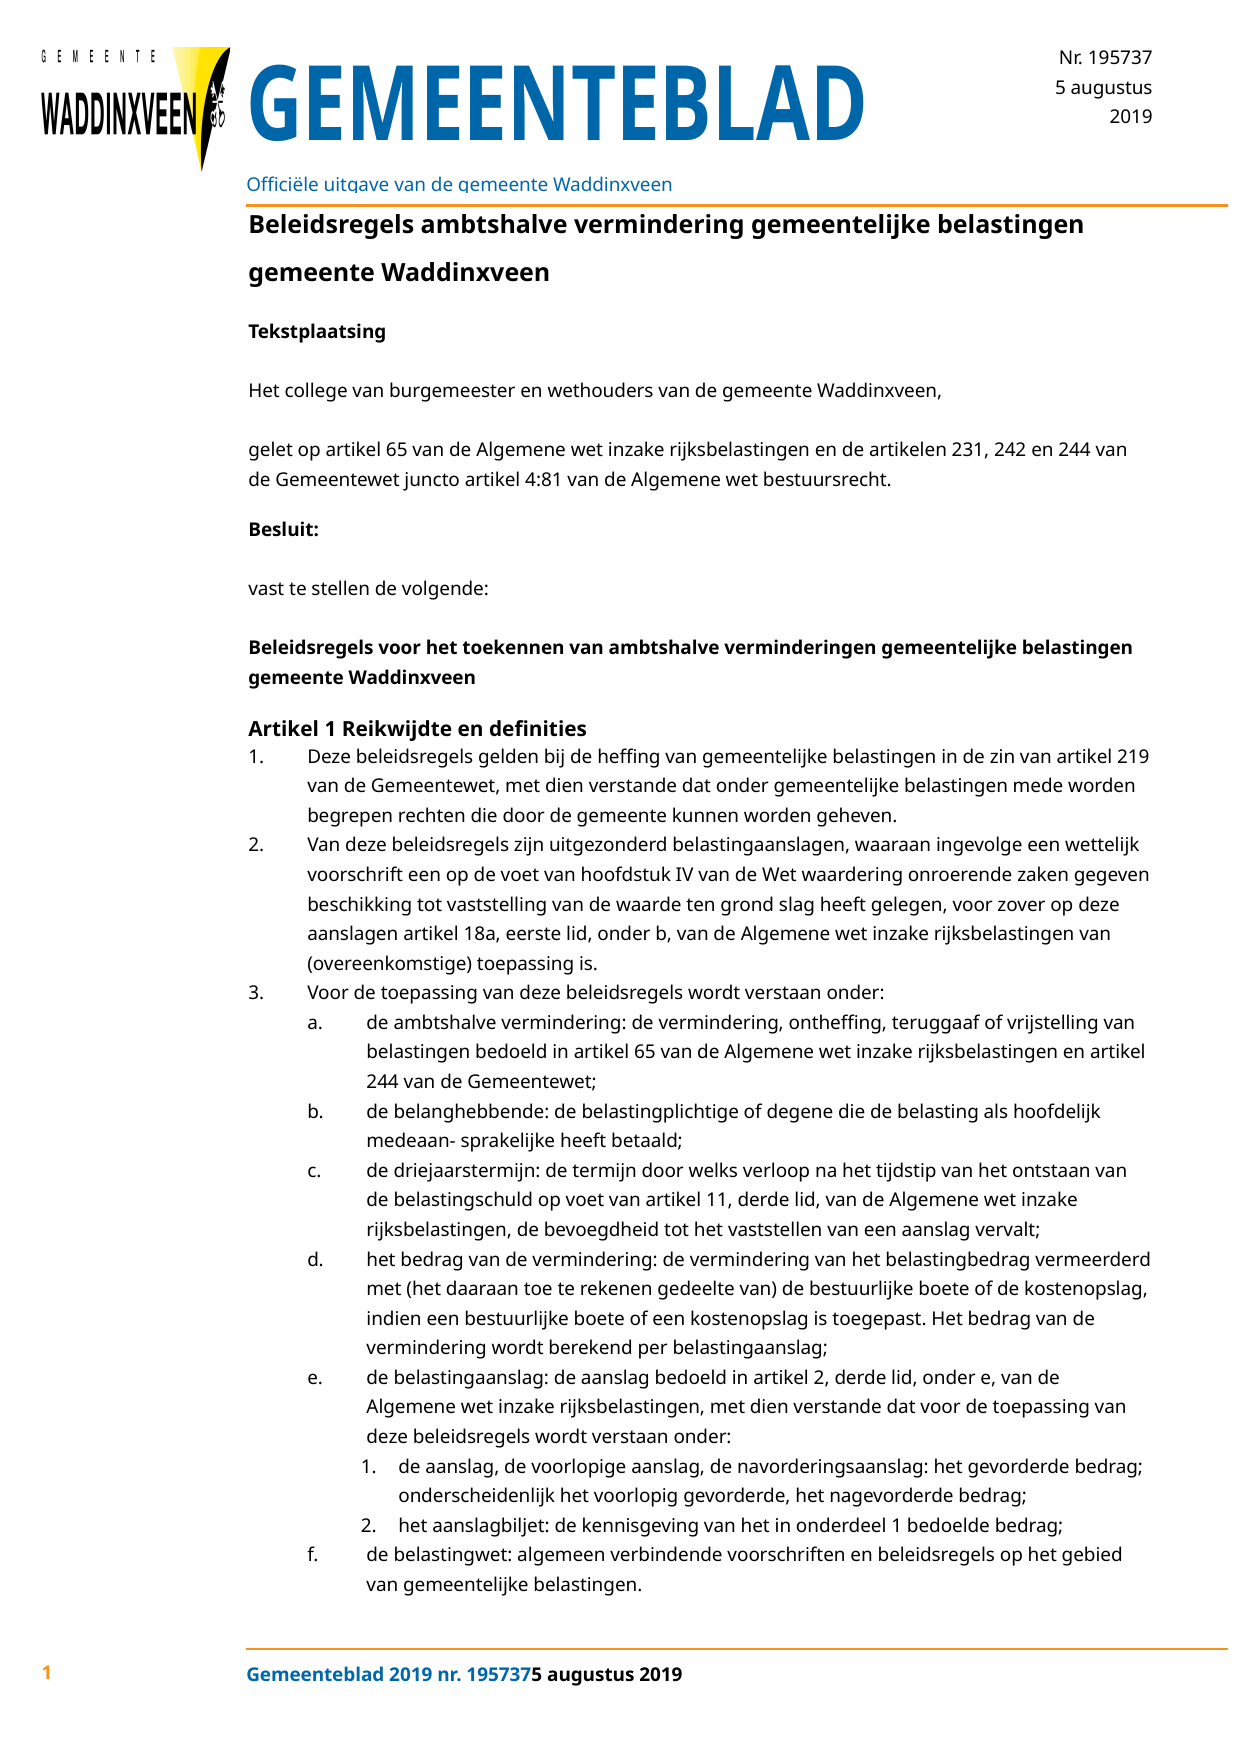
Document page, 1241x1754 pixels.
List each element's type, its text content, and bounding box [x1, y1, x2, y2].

list Deze beleidsregels gelden bij de heffing van gemeentelijke belastingen in de zin van artikel 219 van de Gemeentewet, met dien verstande dat onder gemeentelijke belastingen mede worden begrepen rechten die door de gemeente kunnen worden geheven. [248, 743, 1152, 828]
list het aanslagbiljet: de kennisgeving van het in onderdeel 1 bedoelde bedrag; [361, 1512, 1152, 1538]
text Tekstplaatsing [248, 318, 1152, 344]
text gelet op artikel 65 van de Algemene wet inzake rijksbelastingen en de artikelen 231, 242 en 244 van de Gemeentewet juncto artikel 4:81 van de Algemene wet bestuursrecht. [248, 436, 1152, 492]
list Voor de toepassing van deze beleidsregels wordt verstaan onder: [248, 979, 1152, 1005]
list Van deze beleidsregels zijn uitgezonderd belastingaanslagen, waaraan ingevolge een wettelijk voorschrift een op de voet van hoofdstuk IV van de Wet waardering onroerende zaken gegeven beschikking tot vaststelling van de waarde ten grond slag heeft gelegen, voor zover op deze aanslagen artikel 18a, eerste lid, onder b, van de Algemene wet inzake rijksbelastingen van (overeenkomstige) toepassing is. [248, 832, 1152, 976]
list de driejaarstermijn: de termijn door welks verloop na het tijdstip van het ontstaan van de belastingschuld op voet van artikel 11, derde lid, van de Algemene wet inzake rijksbelastingen, de bevoegdheid tot het vaststellen van een aanslag vervalt; [307, 1157, 1152, 1242]
text vast te stellen de volgende: [248, 575, 1152, 601]
text Artikel 1 Reikwijdte en definities [248, 714, 1152, 743]
list het bedrag van de vermindering: de vermindering van het belastingbedrag vermeerderd met (het daaraan toe te rekenen gedeelte van) de bestuurlijke boete of de kostenopslag, indien een bestuurlijke boete of een kostenopslag is toegepast. Het bedrag van de vermindering wordt berekend per belastingaanslag; [307, 1246, 1152, 1360]
text Het college van burgemeester en wethouders van de gemeente Waddinxveen, [248, 377, 1152, 403]
list de belastingaanslag: de aanslag bedoeld in artikel 2, derde lid, onder e, van de Algemene wet inzake rijksbelastingen, met dien verstande dat voor de toepassing van deze beleidsregels wordt verstaan onder: [307, 1364, 1152, 1449]
picture [41, 47, 231, 172]
list de belastingwet: algemeen verbindende voorschriften en beleidsregels op het gebied van gemeentelijke belastingen. [307, 1542, 1152, 1597]
list de ambtshalve vermindering: de vermindering, ontheffing, teruggaaf of vrijstelling van belastingen bedoeld in artikel 65 van de Algemene wet inzake rijksbelastingen en artikel 244 van de Gemeentewet; [307, 1009, 1152, 1094]
list de belanghebbende: de belastingplichtige of degene die de belasting als hoofdelijk medeaan- sprakelijke heeft betaald; [307, 1098, 1152, 1153]
text Besluit: [248, 516, 1152, 542]
text Beleidsregels voor het toekennen van ambtshalve verminderingen gemeentelijke belastingen gemeente Waddinxveen [248, 634, 1152, 690]
text Beleidsregels ambtshalve vermindering gemeentelijke belastingen gemeente Waddinxveen [248, 207, 1152, 288]
list de aanslag, de voorlopige aanslag, de navorderingsaanslag: het gevorderde bedrag; onderscheidenlijk het voorlopig gevorderde, het nagevorderde bedrag; [361, 1453, 1152, 1508]
